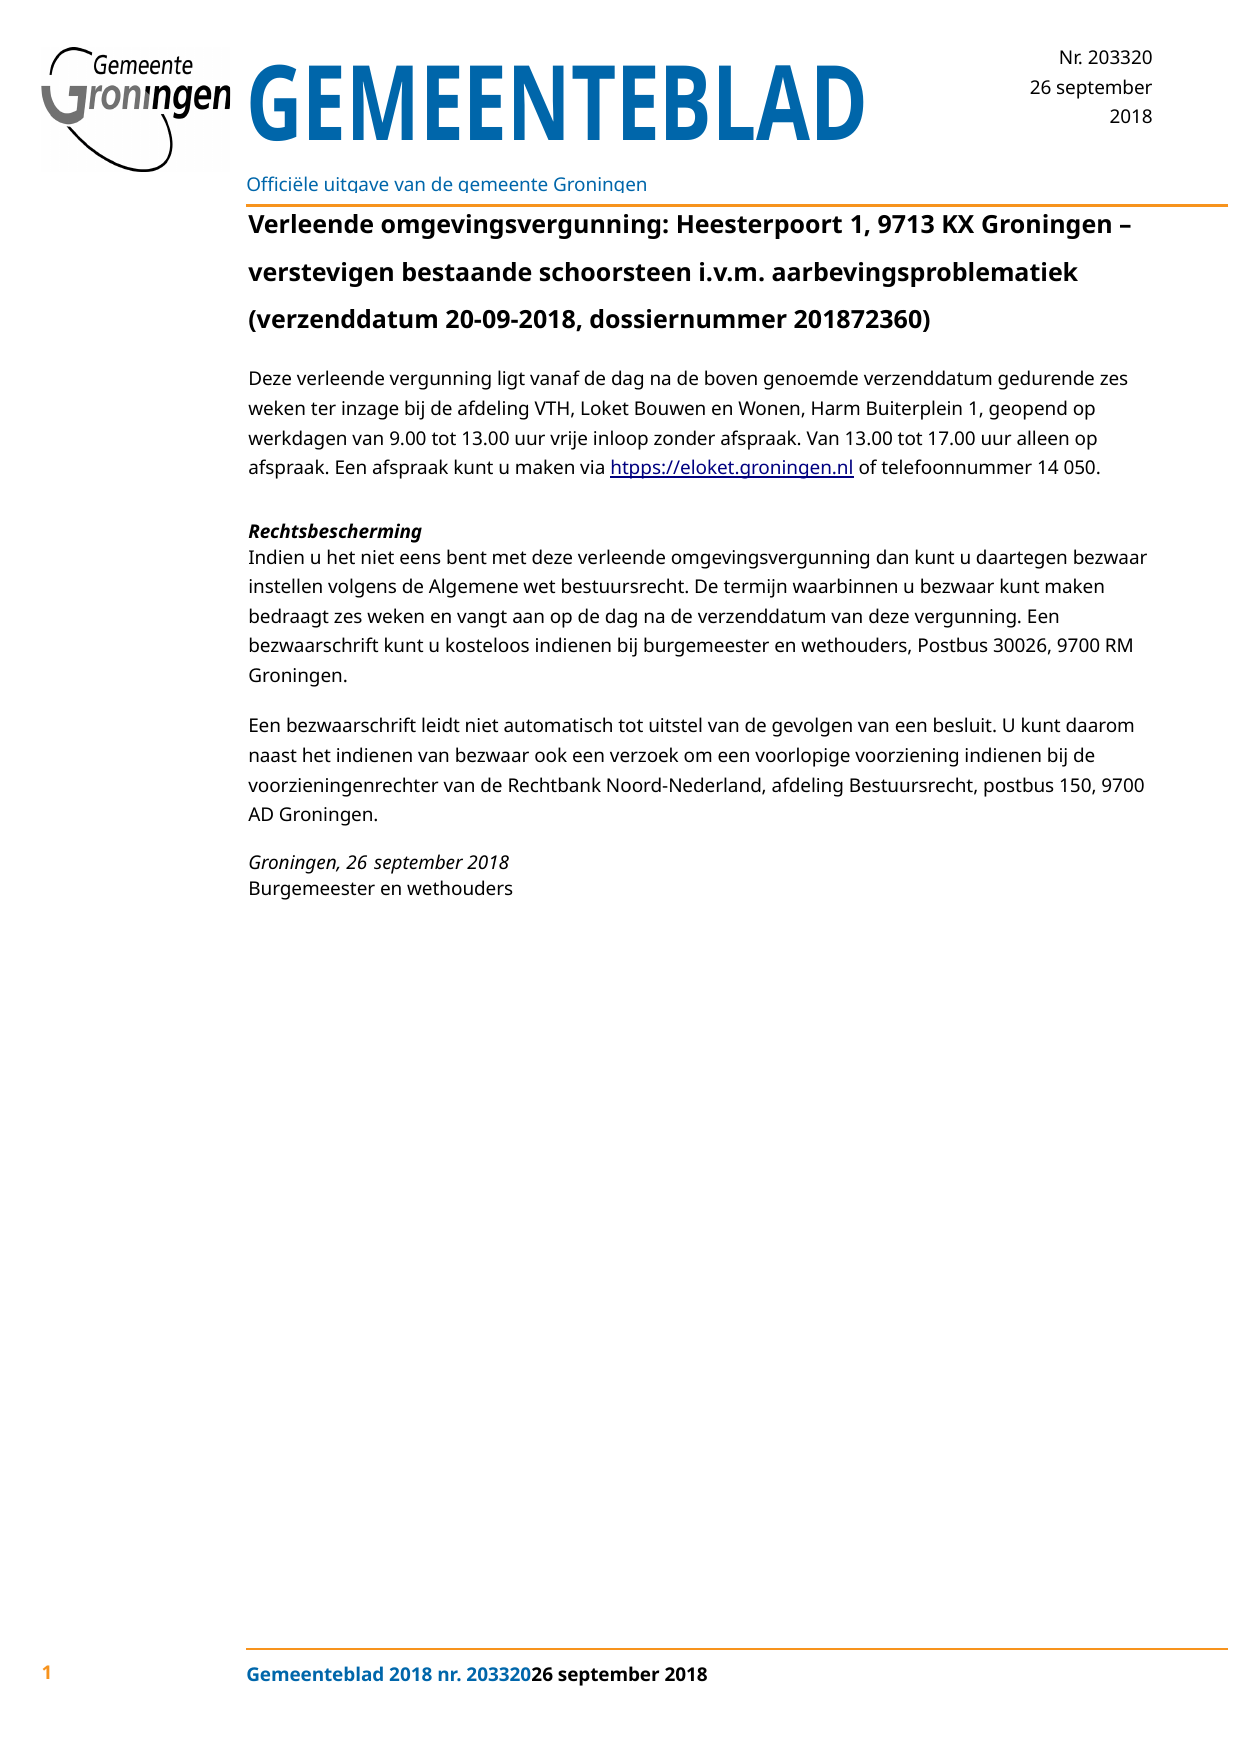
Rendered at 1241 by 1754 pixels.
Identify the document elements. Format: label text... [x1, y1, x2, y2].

text Rechtsbescherming [248, 518, 1152, 544]
text Burgemeester en wethouders [248, 875, 1152, 901]
picture [41, 47, 231, 172]
text Verleende omgevingsvergunning: Heesterpoort 1, 9713 KX Groningen – verstevigen bestaande schoorsteen i.v.m. aarbevingsproblematiek (verzenddatum 20-09-2018, dossiernummer 201872360) [248, 207, 1152, 336]
text Indien u het niet eens bent met deze verleende omgevingsvergunning dan kunt u daartegen bezwaar instellen volgens de Algemene wet bestuursrecht. De termijn waarbinnen u bezwaar kunt maken bedraagt zes weken en vangt aan op de dag na de verzenddatum van deze vergunning. Een bezwaarschrift kunt u kosteloos indienen bij burgemeester en wethouders, Postbus 30026, 9700 RM Groningen. [248, 544, 1152, 688]
text Een bezwaarschrift leidt niet automatisch tot uitstel van de gevolgen van een besluit. U kunt daarom naast het indienen van bezwaar ook een verzoek om een voorlopige voorziening indienen bij de voorzieningenrechter van de Rechtbank Noord-Nederland, afdeling Bestuursrecht, postbus 150, 9700 AD Groningen. [248, 713, 1152, 827]
text Deze verleende vergunning ligt vanaf de dag na de boven genoemde verzenddatum gedurende zes weken ter inzage bij de afdeling VTH, Loket Bouwen en Wonen, Harm Buiterplein 1, geopend op werkdagen van 9.00 tot 13.00 uur vrije inloop zonder afspraak. Van 13.00 tot 17.00 uur alleen op afspraak. Een afspraak kunt u maken via htpps://eloket.groningen.nl of telefoonnummer 14 050. [248, 366, 1152, 480]
text Groningen, 26 september 2018 [248, 849, 1152, 875]
